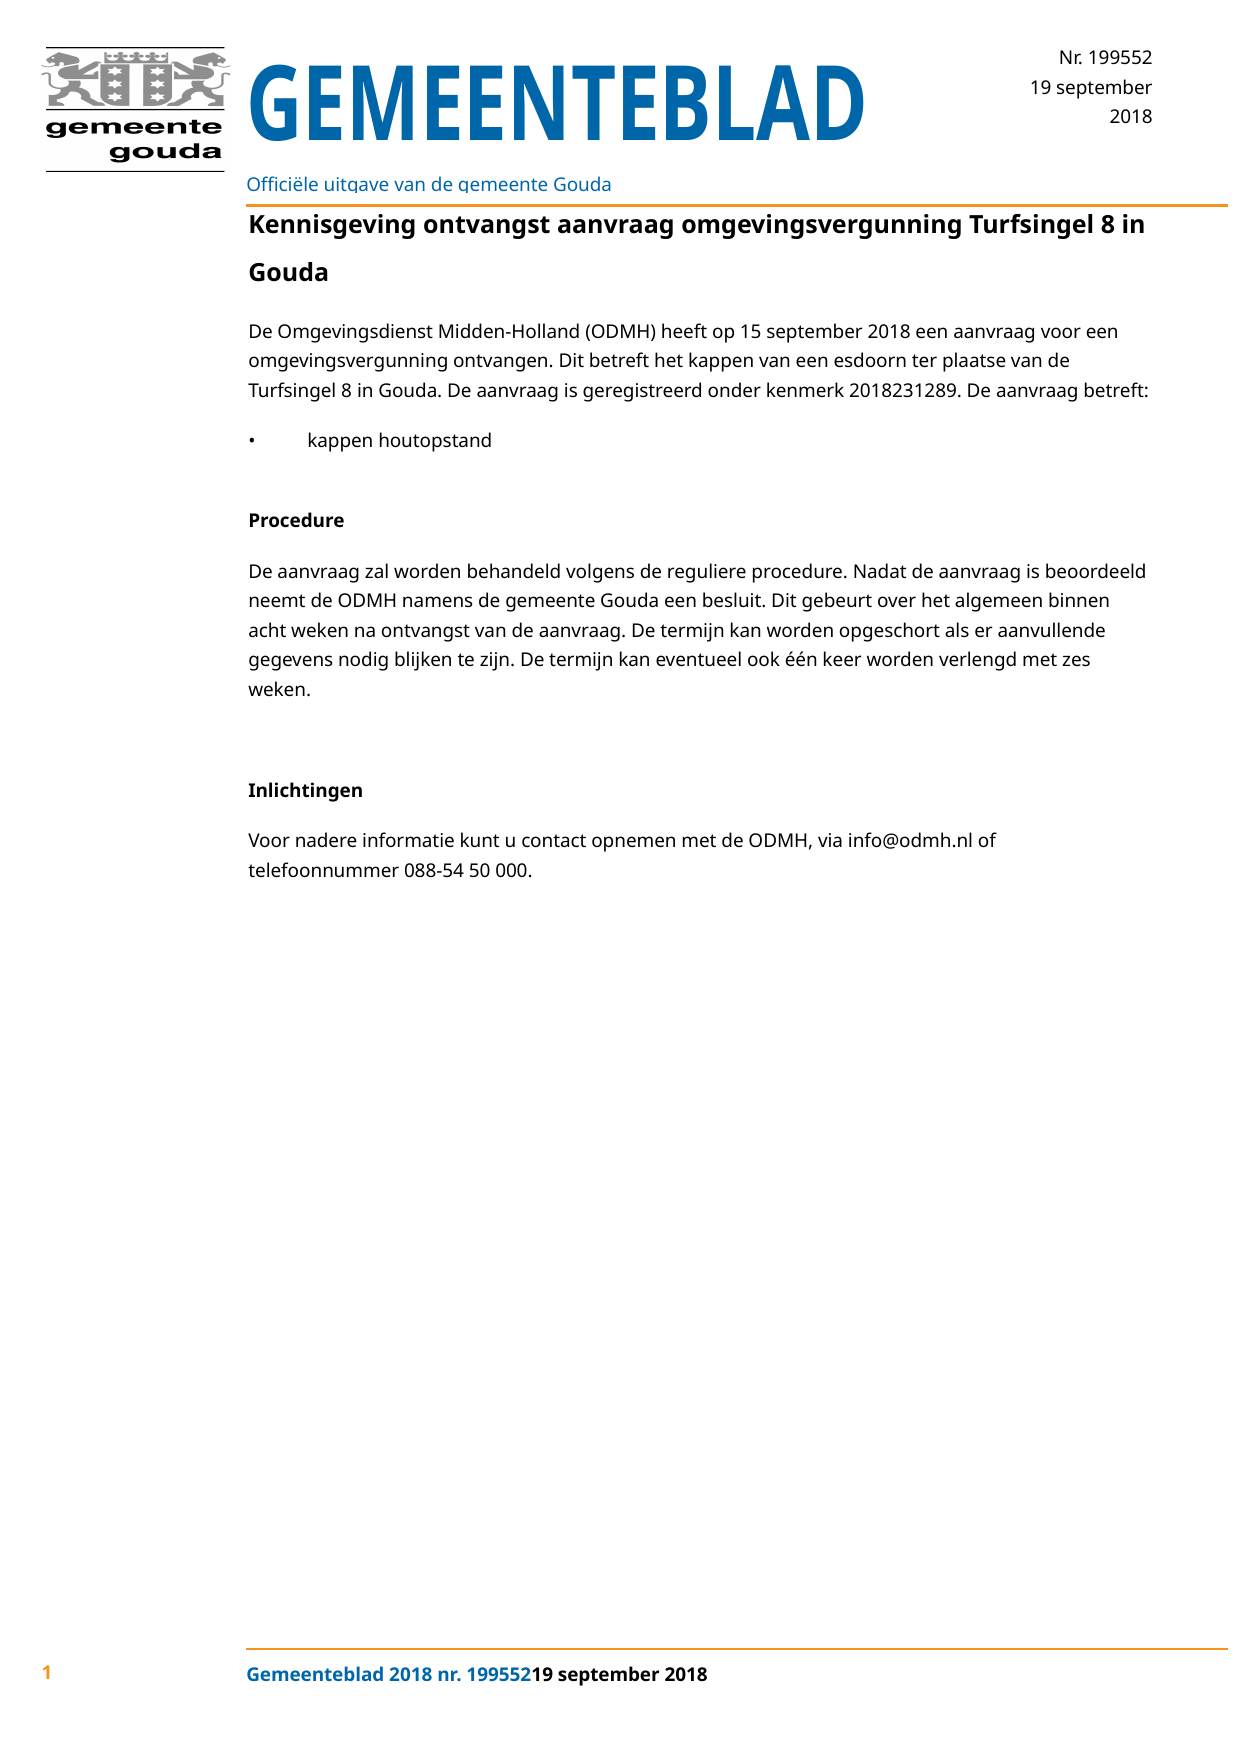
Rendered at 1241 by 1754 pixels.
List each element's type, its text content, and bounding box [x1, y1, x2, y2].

text Voor nadere informatie kunt u contact opnemen met de ODMH, via info@odmh.nl of telefoonnummer 088-54 50 000. [248, 827, 1152, 883]
text Inlichtingen [248, 777, 1152, 803]
text De aanvraag zal worden behandeld volgens de reguliere procedure. Nadat de aanvraag is beoordeeld neemt de ODMH namens de gemeente Gouda een besluit. Dit gebeurt over het algemeen binnen acht weken na ontvangst van de aanvraag. De termijn kan worden opgeschort als er aanvullende gegevens nodig blijken te zijn. De termijn kan eventueel ook één keer worden verlengd met zes weken. [248, 558, 1152, 702]
picture [41, 47, 231, 172]
text Procedure [248, 507, 1152, 533]
text De Omgevingsdienst Midden-Holland (ODMH) heeft op 15 september 2018 een aanvraag voor een omgevingsvergunning ontvangen. Dit betreft het kappen van een esdoorn ter plaatse van de Turfsingel 8 in Gouda. De aanvraag is geregistreerd onder kenmerk 2018231289. De aanvraag betreft: [248, 318, 1152, 403]
list kappen houtopstand [248, 427, 1152, 453]
text Kennisgeving ontvangst aanvraag omgevingsvergunning Turfsingel 8 in Gouda [248, 207, 1152, 288]
